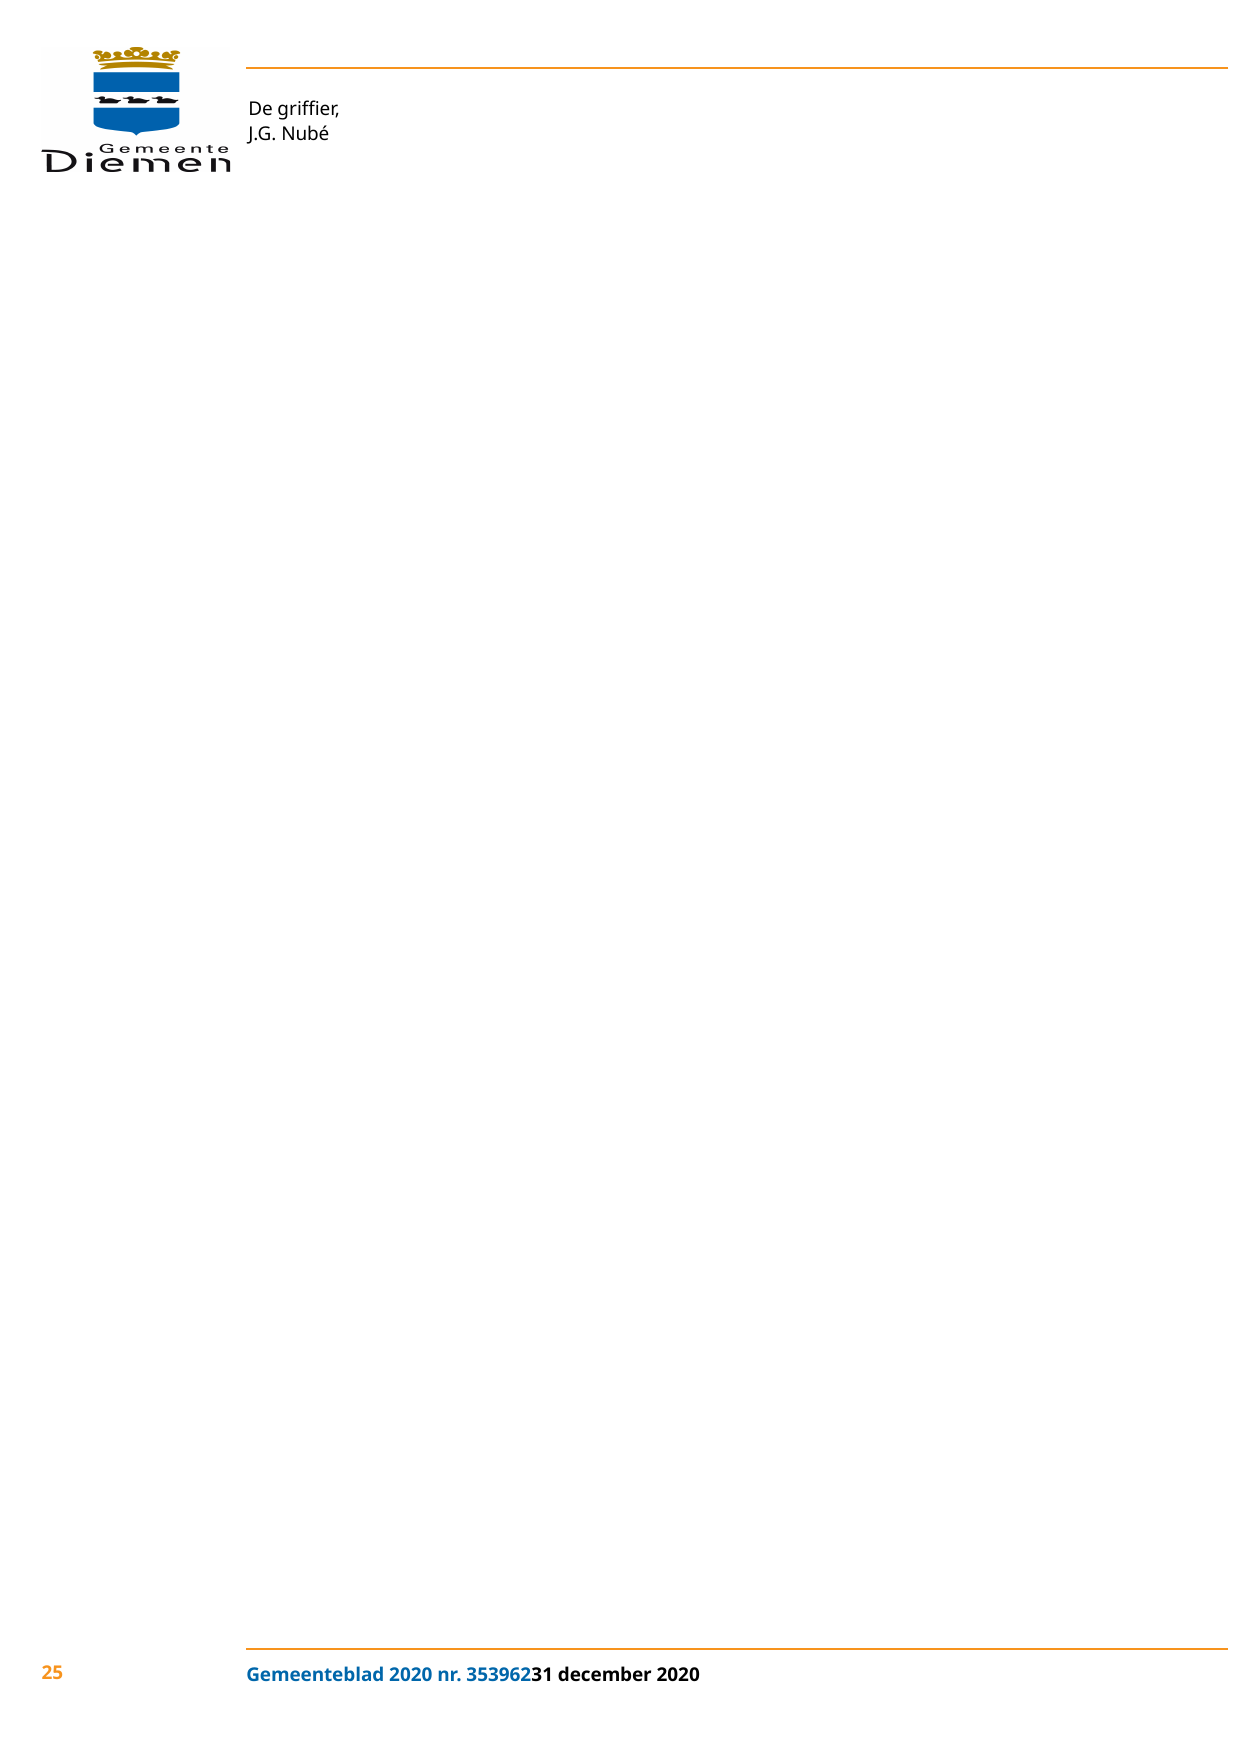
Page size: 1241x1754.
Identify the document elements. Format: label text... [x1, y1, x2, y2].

text De griffier, [248, 95, 1152, 121]
text J.G. Nubé [248, 121, 1152, 146]
picture [41, 47, 231, 172]
